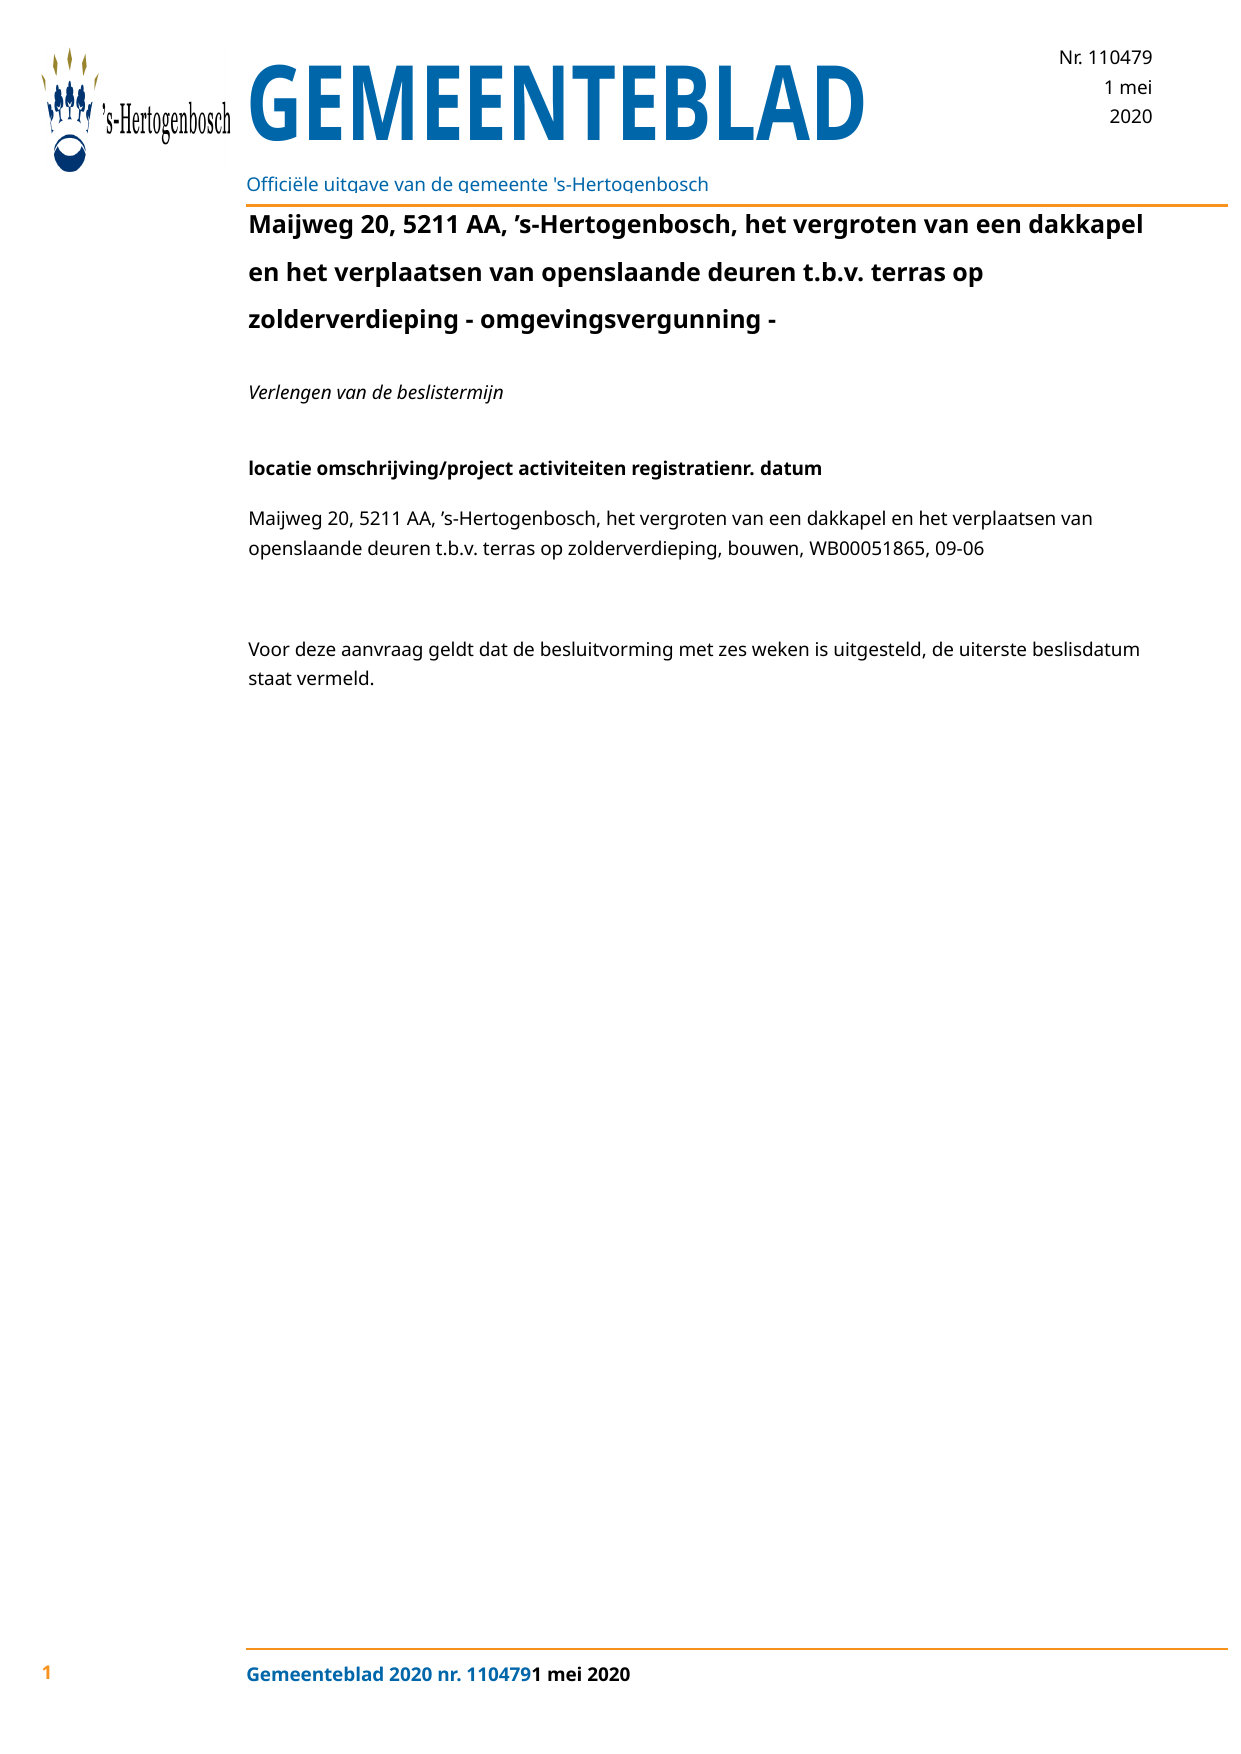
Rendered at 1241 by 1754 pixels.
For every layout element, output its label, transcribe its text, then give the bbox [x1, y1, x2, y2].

text Verlengen van de beslistermijn [248, 379, 1152, 405]
text Maijweg 20, 5211 AA, ’s-Hertogenbosch, het vergroten van een dakkapel en het verplaatsen van openslaande deuren t.b.v. terras op zolderverdieping - omgevingsvergunning - [248, 207, 1152, 336]
text Voor deze aanvraag geldt dat de besluitvorming met zes weken is uitgesteld, de uiterste beslisdatum staat vermeld. [248, 636, 1152, 691]
picture [41, 47, 231, 172]
text Maijweg 20, 5211 AA, ’s-Hertogenbosch, het vergroten van een dakkapel en het verplaatsen van openslaande deuren t.b.v. terras op zolderverdieping, bouwen, WB00051865, 09-06 [248, 506, 1152, 561]
text locatie omschrijving/project activiteiten registratienr. datum [248, 455, 1152, 481]
